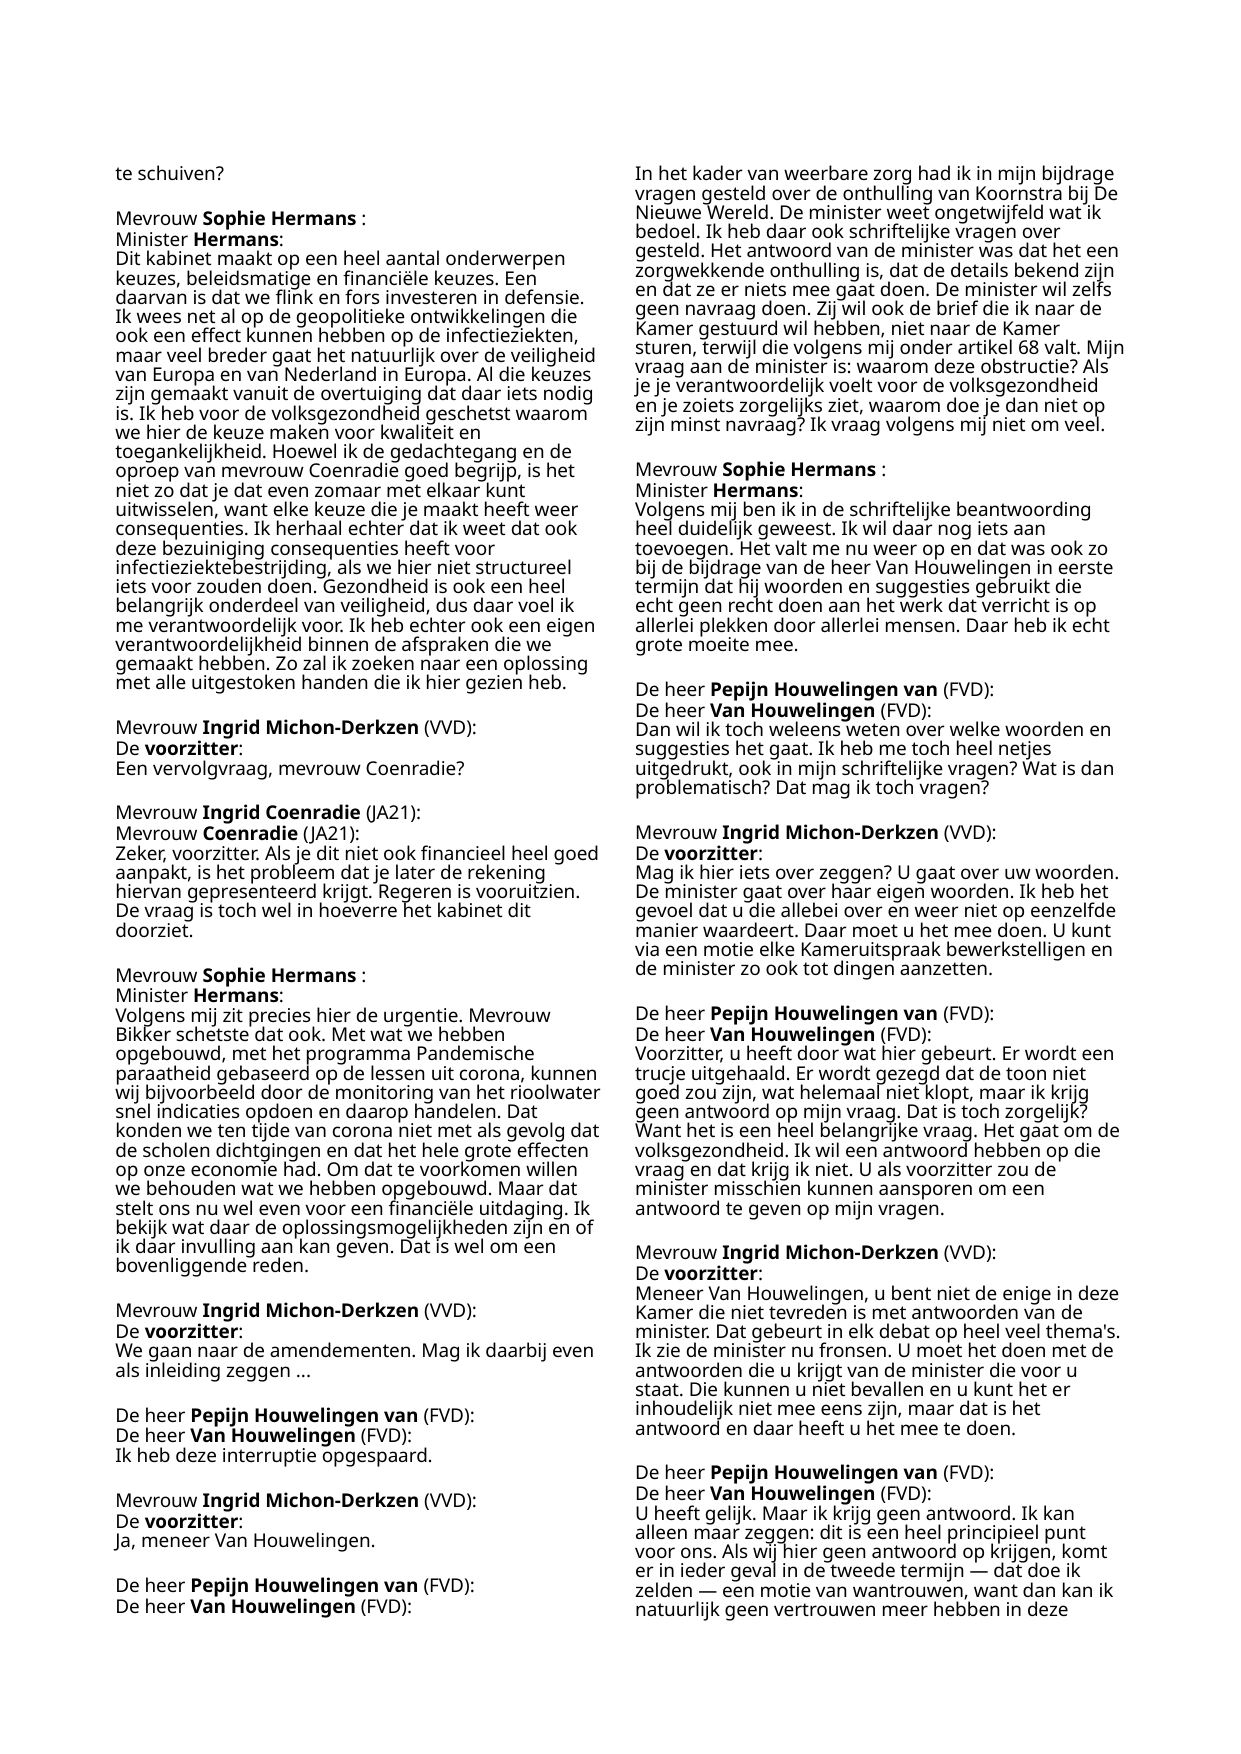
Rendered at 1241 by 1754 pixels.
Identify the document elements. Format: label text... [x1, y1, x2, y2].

text Mevrouw Coenradie (JA21): [115, 825, 605, 844]
text Mevrouw Sophie Hermans : [115, 962, 605, 987]
text Mevrouw Ingrid Michon-Derkzen (VVD): [115, 714, 605, 740]
text De heer Van Houwelingen (FVD): [635, 1026, 1125, 1045]
text Mevrouw Ingrid Michon-Derkzen (VVD): [635, 1239, 1125, 1265]
text U heeft gelijk. Maar ik krijg geen antwoord. Ik kan alleen maar zeggen: dit is een heel principieel punt voor ons. Als wij hier geen antwoord op krijgen, komt er in ieder geval in de tweede termijn — dat doe ik zelden — een motie van wantrouwen, want dan kan ik natuurlijk geen vertrouwen meer hebben in deze [635, 1504, 1125, 1620]
text Mag ik hier iets over zeggen? U gaat over uw woorden. De minister gaat over haar eigen woorden. Ik heb het gevoel dat u die allebei over en weer niet op eenzelfde manier waardeert. Daar moet u het mee doen. U kunt via een motie elke Kameruitspraak bewerkstelligen en de minister zo ook tot dingen aanzetten. [635, 864, 1125, 979]
text Dit kabinet maakt op een heel aantal onderwerpen keuzes, beleidsmatige en financiële keuzes. Een daarvan is dat we flink en fors investeren in defensie. Ik wees net al op de geopolitieke ontwikkelingen die ook een effect kunnen hebben op de infectieziekten, maar veel breder gaat het natuurlijk over de veiligheid van Europa en van Nederland in Europa. Al die keuzes zijn gemaakt vanuit de overtuiging dat daar iets nodig is. Ik heb voor de volksgezondheid geschetst waarom we hier de keuze maken voor kwaliteit en toegankelijkheid. Hoewel ik de gedachtegang en de oproep van mevrouw Coenradie goed begrijp, is het niet zo dat je dat even zomaar met elkaar kunt uitwisselen, want elke keuze die je maakt heeft weer consequenties. Ik herhaal echter dat ik weet dat ook deze bezuiniging consequenties heeft voor infectieziektebestrijding, als we hier niet structureel iets voor zouden doen. Gezondheid is ook een heel belangrijk onderdeel van veiligheid, dus daar voel ik me verantwoordelijk voor. Ik heb echter ook een eigen verantwoordelijkheid binnen de afspraken die we gemaakt hebben. Zo zal ik zoeken naar een oplossing met alle uitgestoken handen die ik hier gezien heb. [115, 250, 605, 694]
text In het kader van weerbare zorg had ik in mijn bijdrage vragen gesteld over de onthulling van Koornstra bij De Nieuwe Wereld. De minister weet ongetwijfeld wat ik bedoel. Ik heb daar ook schriftelijke vragen over gesteld. Het antwoord van de minister was dat het een zorgwekkende onthulling is, dat de details bekend zijn en dat ze er niets mee gaat doen. De minister wil zelfs geen navraag doen. Zij wil ook de brief die ik naar de Kamer gestuurd wil hebben, niet naar de Kamer sturen, terwijl die volgens mij onder artikel 68 valt. Mijn vraag aan de minister is: waarom deze obstructie? Als je je verantwoordelijk voelt voor de volksgezondheid en je zoiets zorgelijks ziet, waarom doe je dan niet op zijn minst navraag? Ik vraag volgens mij niet om veel. [635, 165, 1125, 435]
text Ik heb deze interruptie opgespaard. [115, 1447, 605, 1466]
text De heer Van Houwelingen (FVD): [635, 1485, 1125, 1504]
text Voorzitter, u heeft door wat hier gebeurt. Er wordt een trucje uitgehaald. Er wordt gezegd dat de toon niet goed zou zijn, wat helemaal niet klopt, maar ik krijg geen antwoord op mijn vraag. Dat is toch zorgelijk? Want het is een heel belangrijke vraag. Het gaat om de volksgezondheid. Ik wil een antwoord hebben op die vraag en dat krijg ik niet. U als voorzitter zou de minister misschien kunnen aansporen om een antwoord te geven op mijn vragen. [635, 1045, 1125, 1219]
text te schuiven? [115, 165, 605, 184]
text De heer Van Houwelingen (FVD): [115, 1427, 605, 1447]
text Dan wil ik toch weleens weten over welke woorden en suggesties het gaat. Ik heb me toch heel netjes uitgedrukt, ook in mijn schriftelijke vragen? Wat is dan problematisch? Dat mag ik toch vragen? [635, 721, 1125, 798]
text Mevrouw Ingrid Coenradie (JA21): [115, 799, 605, 825]
text De heer Pepijn Houwelingen van (FVD): [635, 1000, 1125, 1026]
text Minister Hermans: [115, 987, 605, 1007]
text De heer Pepijn Houwelingen van (FVD): [115, 1572, 605, 1598]
text De voorzitter: [635, 1265, 1125, 1284]
text Ja, meneer Van Houwelingen. [115, 1532, 605, 1551]
text Mevrouw Sophie Hermans : [635, 456, 1125, 482]
text Een vervolgvraag, mevrouw Coenradie? [115, 759, 605, 779]
text Minister Hermans: [115, 231, 605, 250]
text Volgens mij ben ik in de schriftelijke beantwoording heel duidelijk geweest. Ik wil daar nog iets aan toevoegen. Het valt me nu weer op en dat was ook zo bij de bijdrage van de heer Van Houwelingen in eerste termijn dat hij woorden en suggesties gebruikt die echt geen recht doen aan het werk dat verricht is op allerlei plekken door allerlei mensen. Daar heb ik echt grote moeite mee. [635, 501, 1125, 655]
text De heer Van Houwelingen (FVD): [635, 702, 1125, 721]
text We gaan naar de amendementen. Mag ik daarbij even als inleiding zeggen ... [115, 1342, 605, 1381]
text De heer Pepijn Houwelingen van (FVD): [635, 1459, 1125, 1485]
text De voorzitter: [115, 740, 605, 759]
text De heer Pepijn Houwelingen van (FVD): [115, 1402, 605, 1427]
text De voorzitter: [635, 844, 1125, 864]
text Minister Hermans: [635, 482, 1125, 501]
text De heer Van Houwelingen (FVD): [115, 1598, 605, 1617]
text De voorzitter: [115, 1513, 605, 1532]
text Mevrouw Ingrid Michon-Derkzen (VVD): [635, 819, 1125, 844]
text Volgens mij zit precies hier de urgentie. Mevrouw Bikker schetste dat ook. Met wat we hebben opgebouwd, met het programma Pandemische paraatheid gebaseerd op de lessen uit corona, kunnen wij bijvoorbeeld door de monitoring van het rioolwater snel indicaties opdoen en daarop handelen. Dat konden we ten tijde van corona niet met als gevolg dat de scholen dichtgingen en dat het hele grote effecten op onze economie had. Om dat te voorkomen willen we behouden wat we hebben opgebouwd. Maar dat stelt ons nu wel even voor een financiële uitdaging. Ik bekijk wat daar de oplossingsmogelijkheden zijn en of ik daar invulling aan kan geven. Dat is wel om een bovenliggende reden. [115, 1007, 605, 1277]
text Zeker, voorzitter. Als je dit niet ook financieel heel goed aanpakt, is het probleem dat je later de rekening hiervan gepresenteerd krijgt. Regeren is vooruitzien. De vraag is toch wel in hoeverre het kabinet dit doorziet. [115, 844, 605, 941]
text Meneer Van Houwelingen, u bent niet de enige in deze Kamer die niet tevreden is met antwoorden van de minister. Dat gebeurt in elk debat op heel veel thema's. Ik zie de minister nu fronsen. U moet het doen met de antwoorden die u krijgt van de minister die voor u staat. Die kunnen u niet bevallen en u kunt het er inhoudelijk niet mee eens zijn, maar dat is het antwoord en daar heeft u het mee te doen. [635, 1284, 1125, 1439]
text Mevrouw Ingrid Michon-Derkzen (VVD): [115, 1487, 605, 1513]
text Mevrouw Ingrid Michon-Derkzen (VVD): [115, 1297, 605, 1323]
text De voorzitter: [115, 1323, 605, 1342]
text De heer Pepijn Houwelingen van (FVD): [635, 676, 1125, 702]
text Mevrouw Sophie Hermans : [115, 205, 605, 231]
